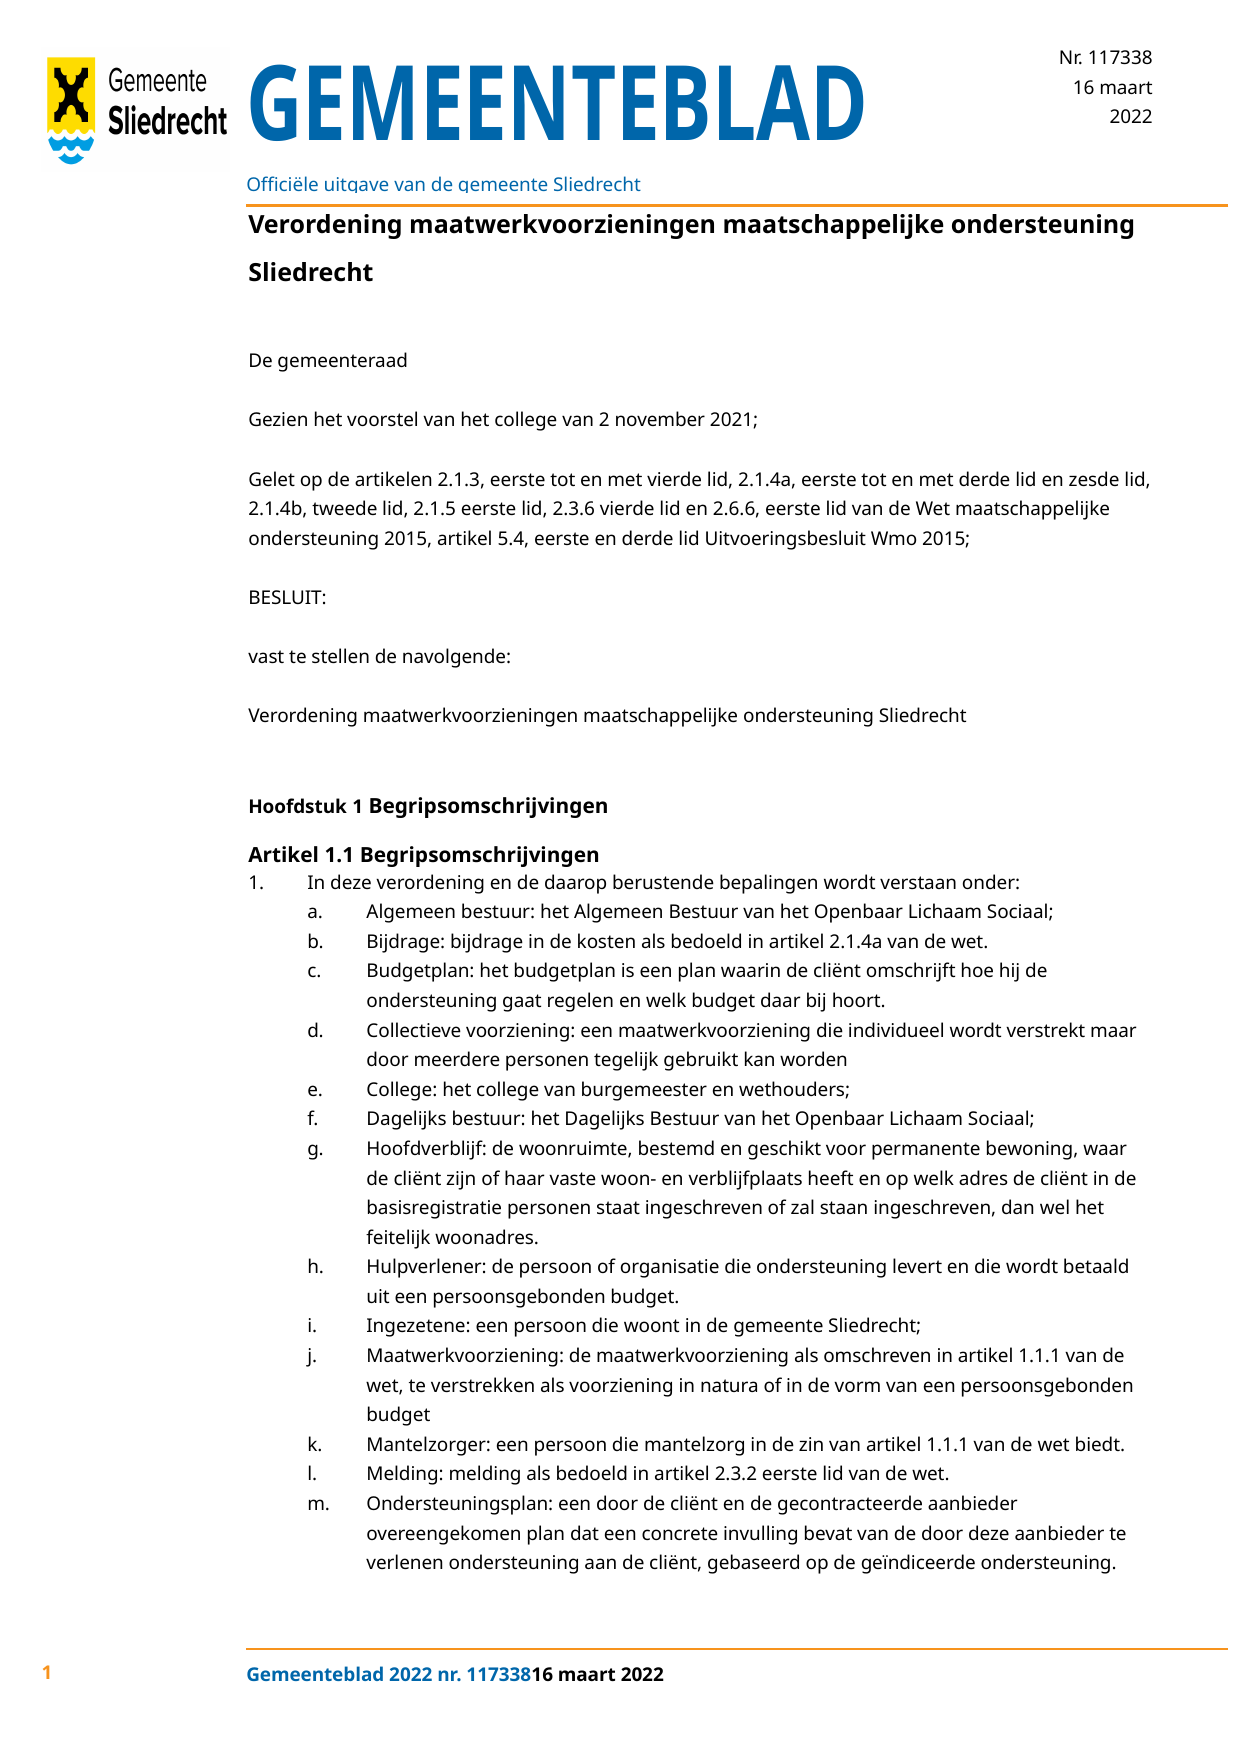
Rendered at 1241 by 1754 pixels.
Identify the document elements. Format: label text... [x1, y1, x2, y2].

list Dagelijks bestuur: het Dagelijks Bestuur van het Openbaar Lichaam Sociaal; [307, 1106, 1152, 1131]
list Bijdrage: bijdrage in de kosten als bedoeld in artikel 2.1.4a van de wet. [307, 928, 1152, 954]
text Verordening maatwerkvoorzieningen maatschappelijke ondersteuning Sliedrecht [248, 702, 1152, 728]
list Ingezetene: een persoon die woont in de gemeente Sliedrecht; [307, 1313, 1152, 1338]
list In deze verordening en de daarop berustende bepalingen wordt verstaan onder: [248, 869, 1152, 895]
text BESLUIT: [248, 584, 1152, 610]
text Gezien het voorstel van het college van 2 november 2021; [248, 407, 1152, 432]
list Collectieve voorziening: een maatwerkvoorziening die individueel wordt verstrekt maar door meerdere personen tegelijk gebruikt kan worden [307, 1017, 1152, 1072]
list Melding: melding als bedoeld in artikel 2.3.2 eerste lid van de wet. [307, 1461, 1152, 1486]
text vast te stellen de navolgende: [248, 643, 1152, 669]
list Algemeen bestuur: het Algemeen Bestuur van het Openbaar Lichaam Sociaal; [307, 898, 1152, 924]
text Artikel 1.1 Begripsomschrijvingen [248, 841, 1152, 869]
text Verordening maatwerkvoorzieningen maatschappelijke ondersteuning Sliedrecht [248, 207, 1152, 288]
list Mantelzorger: een persoon die mantelzorg in de zin van artikel 1.1.1 van de wet biedt. [307, 1431, 1152, 1457]
list Hulpverlener: de persoon of organisatie die ondersteuning levert en die wordt betaald uit een persoonsgebonden budget. [307, 1253, 1152, 1309]
list College: het college van burgemeester en wethouders; [307, 1076, 1152, 1102]
picture [41, 47, 231, 172]
text Hoofdstuk 1 Begripsomschrijvingen [248, 791, 1152, 820]
list Budgetplan: het budgetplan is een plan waarin de cliënt omschrijft hoe hij de ondersteuning gaat regelen en welk budget daar bij hoort. [307, 958, 1152, 1013]
list Maatwerkvoorziening: de maatwerkvoorziening als omschreven in artikel 1.1.1 van de wet, te verstrekken als voorziening in natura of in de vorm van een persoonsgebonden budget [307, 1342, 1152, 1427]
text De gemeenteraad [248, 347, 1152, 373]
text Gelet op de artikelen 2.1.3, eerste tot en met vierde lid, 2.1.4a, eerste tot en met derde lid en zesde lid, 2.1.4b, tweede lid, 2.1.5 eerste lid, 2.3.6 vierde lid en 2.6.6, eerste lid van de Wet maatschappelijke ondersteuning 2015, artikel 5.4, eerste en derde lid Uitvoeringsbesluit Wmo 2015; [248, 466, 1152, 551]
list Hoofdverblijf: de woonruimte, bestemd en geschikt voor permanente bewoning, waar de cliënt zijn of haar vaste woon- en verblijfplaats heeft en op welk adres de cliënt in de basisregistratie personen staat ingeschreven of zal staan ingeschreven, dan wel het feitelijk woonadres. [307, 1135, 1152, 1250]
list Ondersteuningsplan: een door de cliënt en de gecontracteerde aanbieder overeengekomen plan dat een concrete invulling bevat van de door deze aanbieder te verlenen ondersteuning aan de cliënt, gebaseerd op de geïndiceerde ondersteuning. [307, 1490, 1152, 1575]
